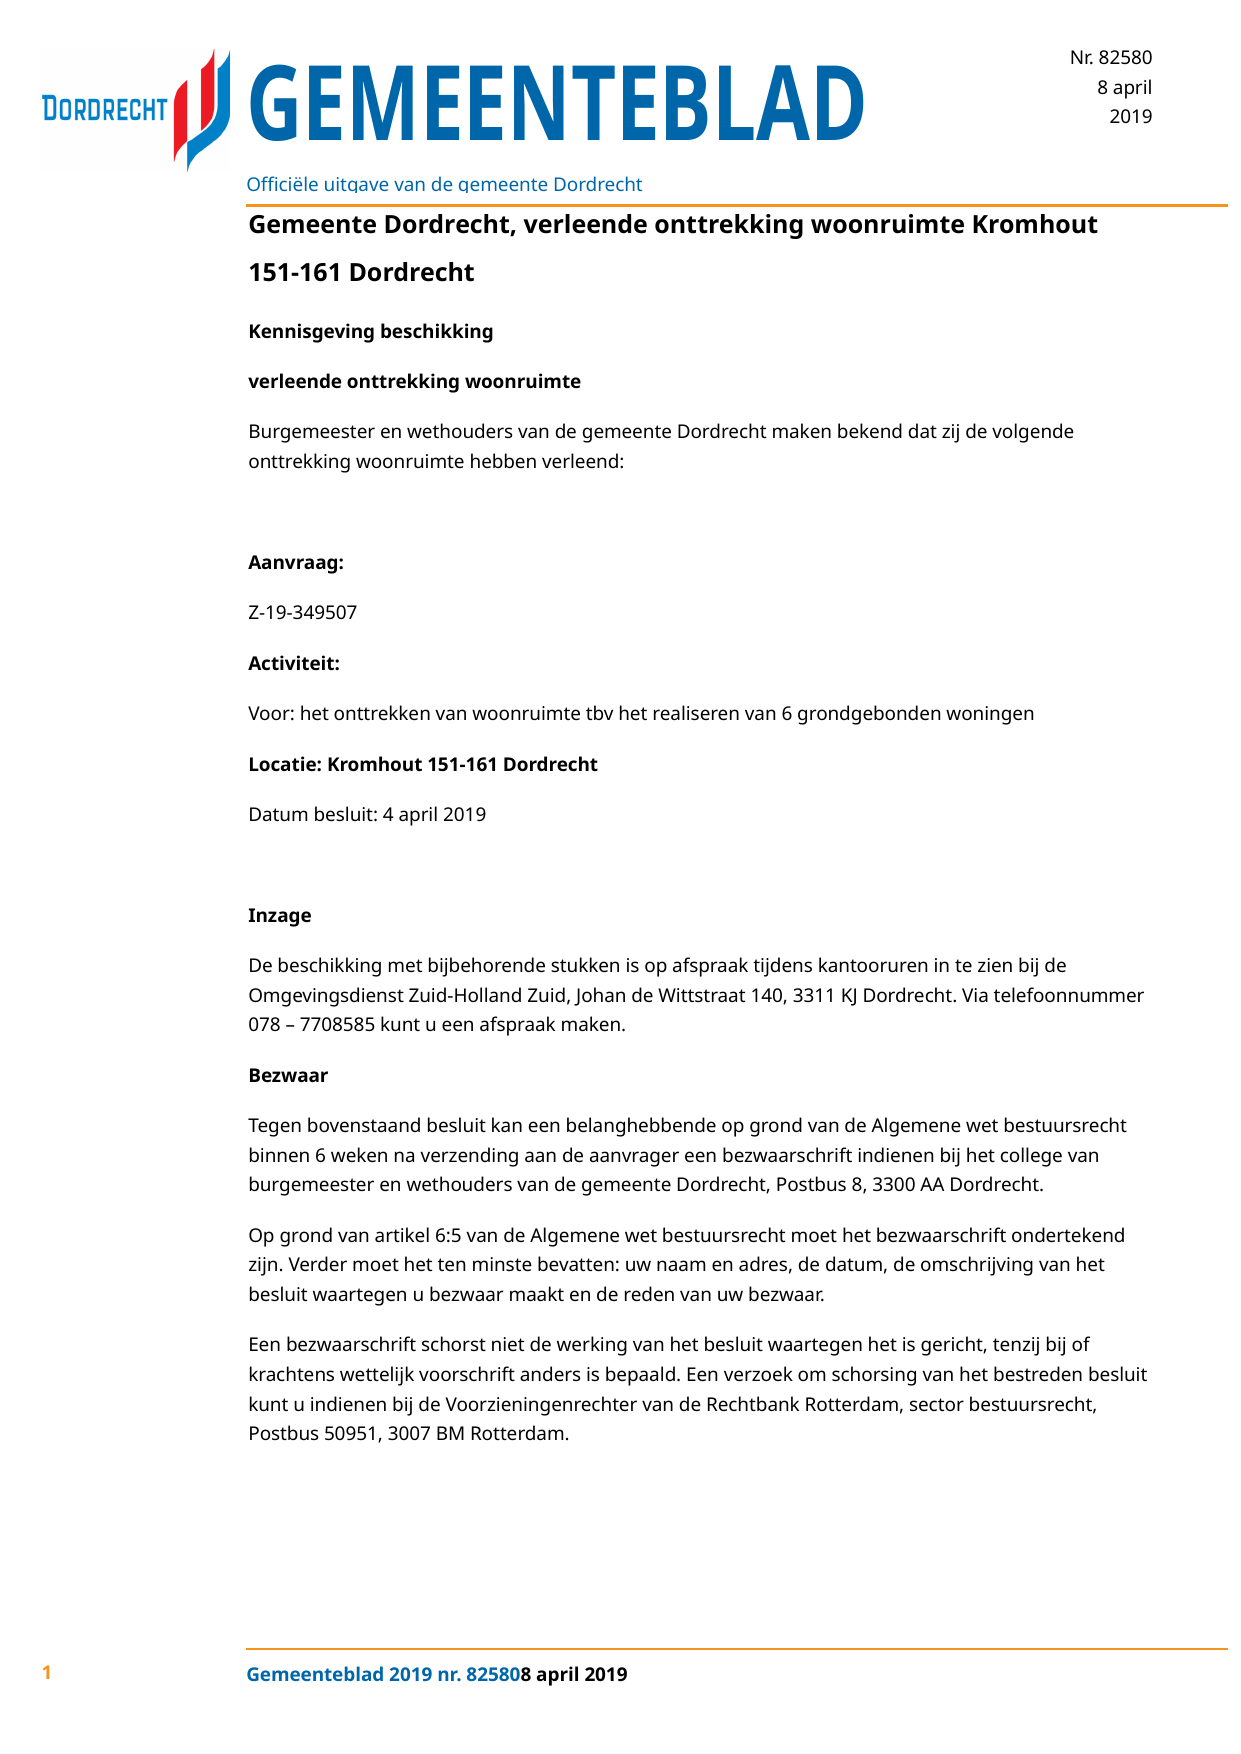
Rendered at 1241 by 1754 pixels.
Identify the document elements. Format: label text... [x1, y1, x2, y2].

picture [41, 47, 231, 172]
text Voor: het onttrekken van woonruimte tbv het realiseren van 6 grondgebonden woningen [248, 700, 1152, 726]
text Activiteit: [248, 650, 1152, 676]
text Locatie: Kromhout 151-161 Dordrecht [248, 751, 1152, 777]
text Gemeente Dordrecht, verleende onttrekking woonruimte Kromhout 151-161 Dordrecht [248, 207, 1152, 288]
text Bezwaar [248, 1062, 1152, 1088]
text Inzage [248, 902, 1152, 928]
text Op grond van artikel 6:5 van de Algemene wet bestuursrecht moet het bezwaarschrift ondertekend zijn. Verder moet het ten minste bevatten: uw naam en adres, de datum, de omschrijving van het besluit waartegen u bezwaar maakt en de reden van uw bezwaar. [248, 1222, 1152, 1307]
text Datum besluit: 4 april 2019 [248, 801, 1152, 827]
text verleende onttrekking woonruimte [248, 368, 1152, 394]
text Kennisgeving beschikking [248, 318, 1152, 344]
text De beschikking met bijbehorende stukken is op afspraak tijdens kantooruren in te zien bij de Omgevingsdienst Zuid-Holland Zuid, Johan de Wittstraat 140, 3311 KJ Dordrecht. Via telefoonnummer 078 – 7708585 kunt u een afspraak maken. [248, 952, 1152, 1037]
text Tegen bovenstaand besluit kan een belanghebbende op grond van de Algemene wet bestuursrecht binnen 6 weken na verzending aan de aanvrager een bezwaarschrift indienen bij het college van burgemeester en wethouders van de gemeente Dordrecht, Postbus 8, 3300 AA Dordrecht. [248, 1112, 1152, 1197]
text Een bezwaarschrift schorst niet de werking van het besluit waartegen het is gericht, tenzij bij of krachtens wettelijk voorschrift anders is bepaald. Een verzoek om schorsing van het bestreden besluit kunt u indienen bij de Voorzieningenrechter van de Rechtbank Rotterdam, sector bestuursrecht, Postbus 50951, 3007 BM Rotterdam. [248, 1332, 1152, 1446]
text Aanvraag: [248, 549, 1152, 575]
text Burgemeester en wethouders van de gemeente Dordrecht maken bekend dat zij de volgende onttrekking woonruimte hebben verleend: [248, 419, 1152, 474]
text Z-19-349507 [248, 599, 1152, 625]
